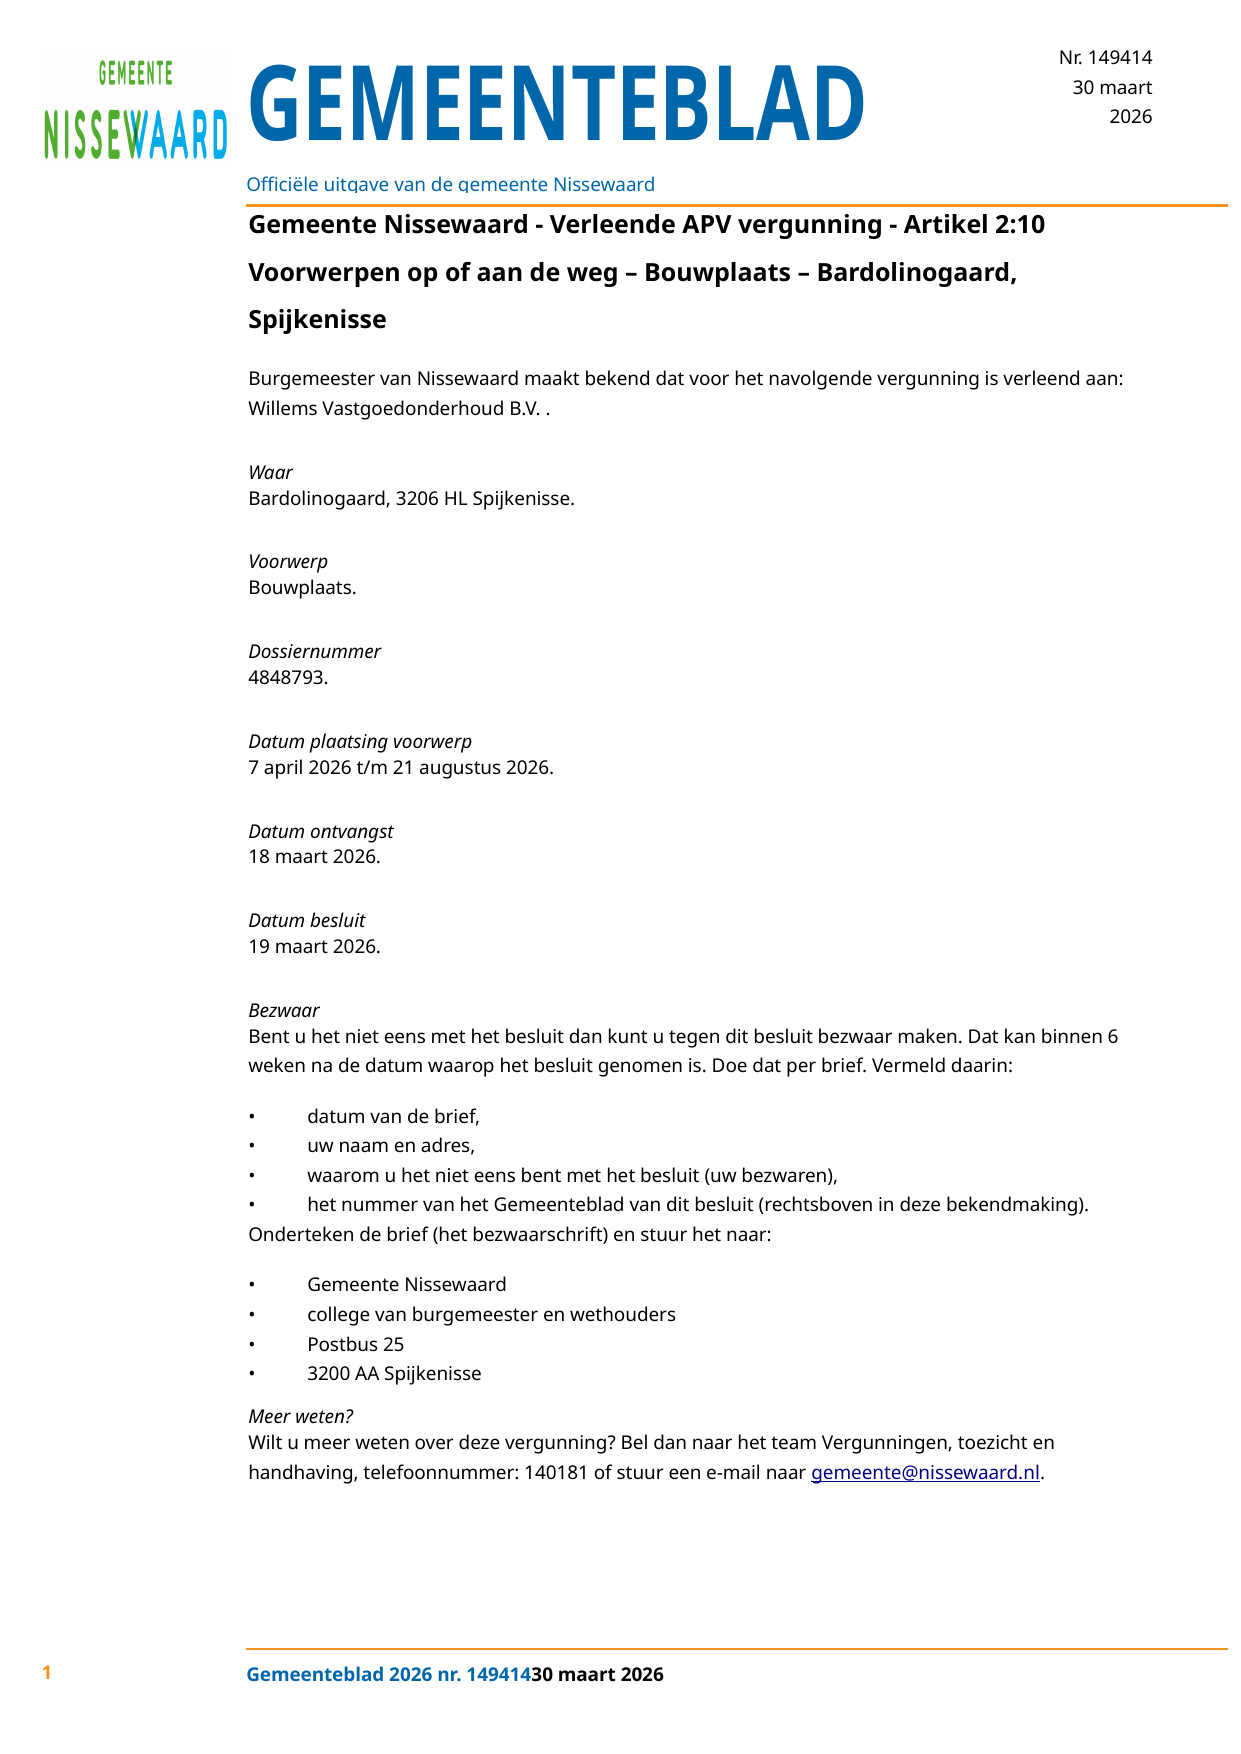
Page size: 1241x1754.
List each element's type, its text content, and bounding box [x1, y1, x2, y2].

list Gemeente Nissewaard [248, 1272, 1152, 1297]
list Postbus 25 [248, 1331, 1152, 1357]
text Gemeente Nissewaard - Verleende APV vergunning - Artikel 2:10 Voorwerpen op of aan de weg – Bouwplaats – Bardolinogaard, Spijkenisse [248, 207, 1152, 336]
text Onderteken de brief (het bezwaarschrift) en stuur het naar: [248, 1221, 1152, 1247]
text Bezwaar [248, 997, 1152, 1023]
text Burgemeester van Nissewaard maakt bekend dat voor het navolgende vergunning is verleend aan: Willems Vastgoedonderhoud B.V. . [248, 366, 1152, 421]
text Wilt u meer weten over deze vergunning? Bel dan naar het team Vergunningen, toezicht en handhaving, telefoonnummer: 140181 of stuur een e-mail naar gemeente@nissewaard.nl. [248, 1429, 1152, 1484]
text Voorwerp [248, 549, 1152, 574]
text Dossiernummer [248, 638, 1152, 664]
text Datum plaatsing voorwerp [248, 728, 1152, 754]
list het nummer van het Gemeenteblad van dit besluit (rechtsboven in deze bekendmaking). [248, 1192, 1152, 1217]
picture [41, 47, 231, 172]
list waarom u het niet eens bent met het besluit (uw bezwaren), [248, 1162, 1152, 1188]
text Bardolinogaard, 3206 HL Spijkenisse. [248, 485, 1152, 511]
text 18 maart 2026. [248, 843, 1152, 869]
text Datum ontvangst [248, 818, 1152, 843]
text Bouwplaats. [248, 574, 1152, 600]
text 7 april 2026 t/m 21 augustus 2026. [248, 754, 1152, 779]
text 4848793. [248, 664, 1152, 690]
list uw naam en adres, [248, 1132, 1152, 1158]
list 3200 AA Spijkenisse [248, 1360, 1152, 1386]
text 19 maart 2026. [248, 933, 1152, 959]
text Datum besluit [248, 907, 1152, 933]
list datum van de brief, [248, 1103, 1152, 1129]
text Waar [248, 459, 1152, 485]
list college van burgemeester en wethouders [248, 1301, 1152, 1327]
text Bent u het niet eens met het besluit dan kunt u tegen dit besluit bezwaar maken. Dat kan binnen 6 weken na de datum waarop het besluit genomen is. Doe dat per brief. Vermeld daarin: [248, 1023, 1152, 1078]
text Meer weten? [248, 1403, 1152, 1429]
